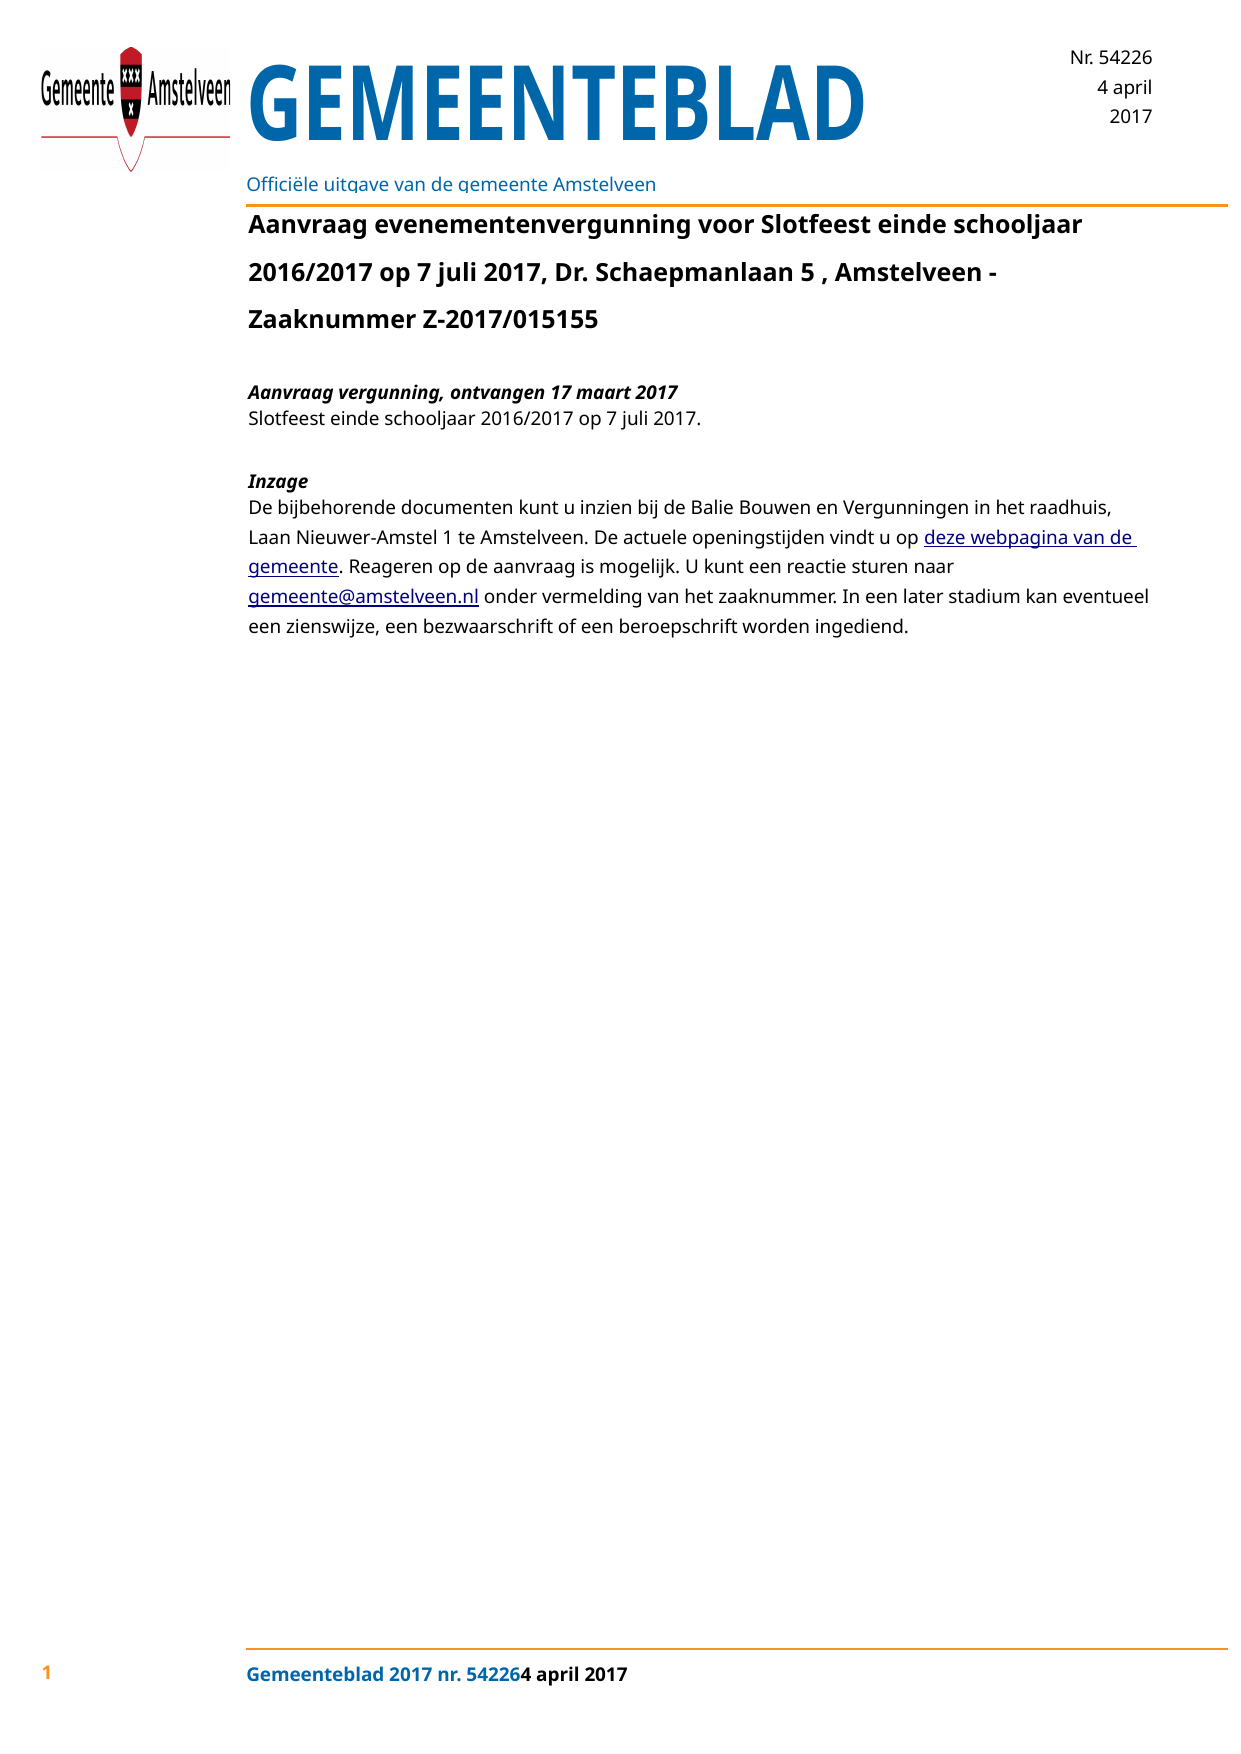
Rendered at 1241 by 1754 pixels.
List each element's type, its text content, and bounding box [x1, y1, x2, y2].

text Aanvraag evenementenvergunning voor Slotfeest einde schooljaar 2016/2017 op 7 juli 2017, Dr. Schaepmanlaan 5 , Amstelveen - Zaaknummer Z-2017/015155 [248, 207, 1152, 336]
text Slotfeest einde schooljaar 2016/2017 op 7 juli 2017. [248, 405, 1152, 431]
text De bijbehorende documenten kunt u inzien bij de Balie Bouwen en Vergunningen in het raadhuis, Laan Nieuwer-Amstel 1 te Amstelveen. De actuele openingstijden vindt u op deze webpagina van de gemeente. Reageren op de aanvraag is mogelijk. U kunt een reactie sturen naar gemeente@amstelveen.nl onder vermelding van het zaaknummer. In een later stadium kan eventueel een zienswijze, een bezwaarschrift of een beroepschrift worden ingediend. [248, 494, 1152, 638]
picture [41, 47, 231, 172]
text Aanvraag vergunning, ontvangen 17 maart 2017 [248, 379, 1152, 405]
text Inzage [248, 469, 1152, 494]
